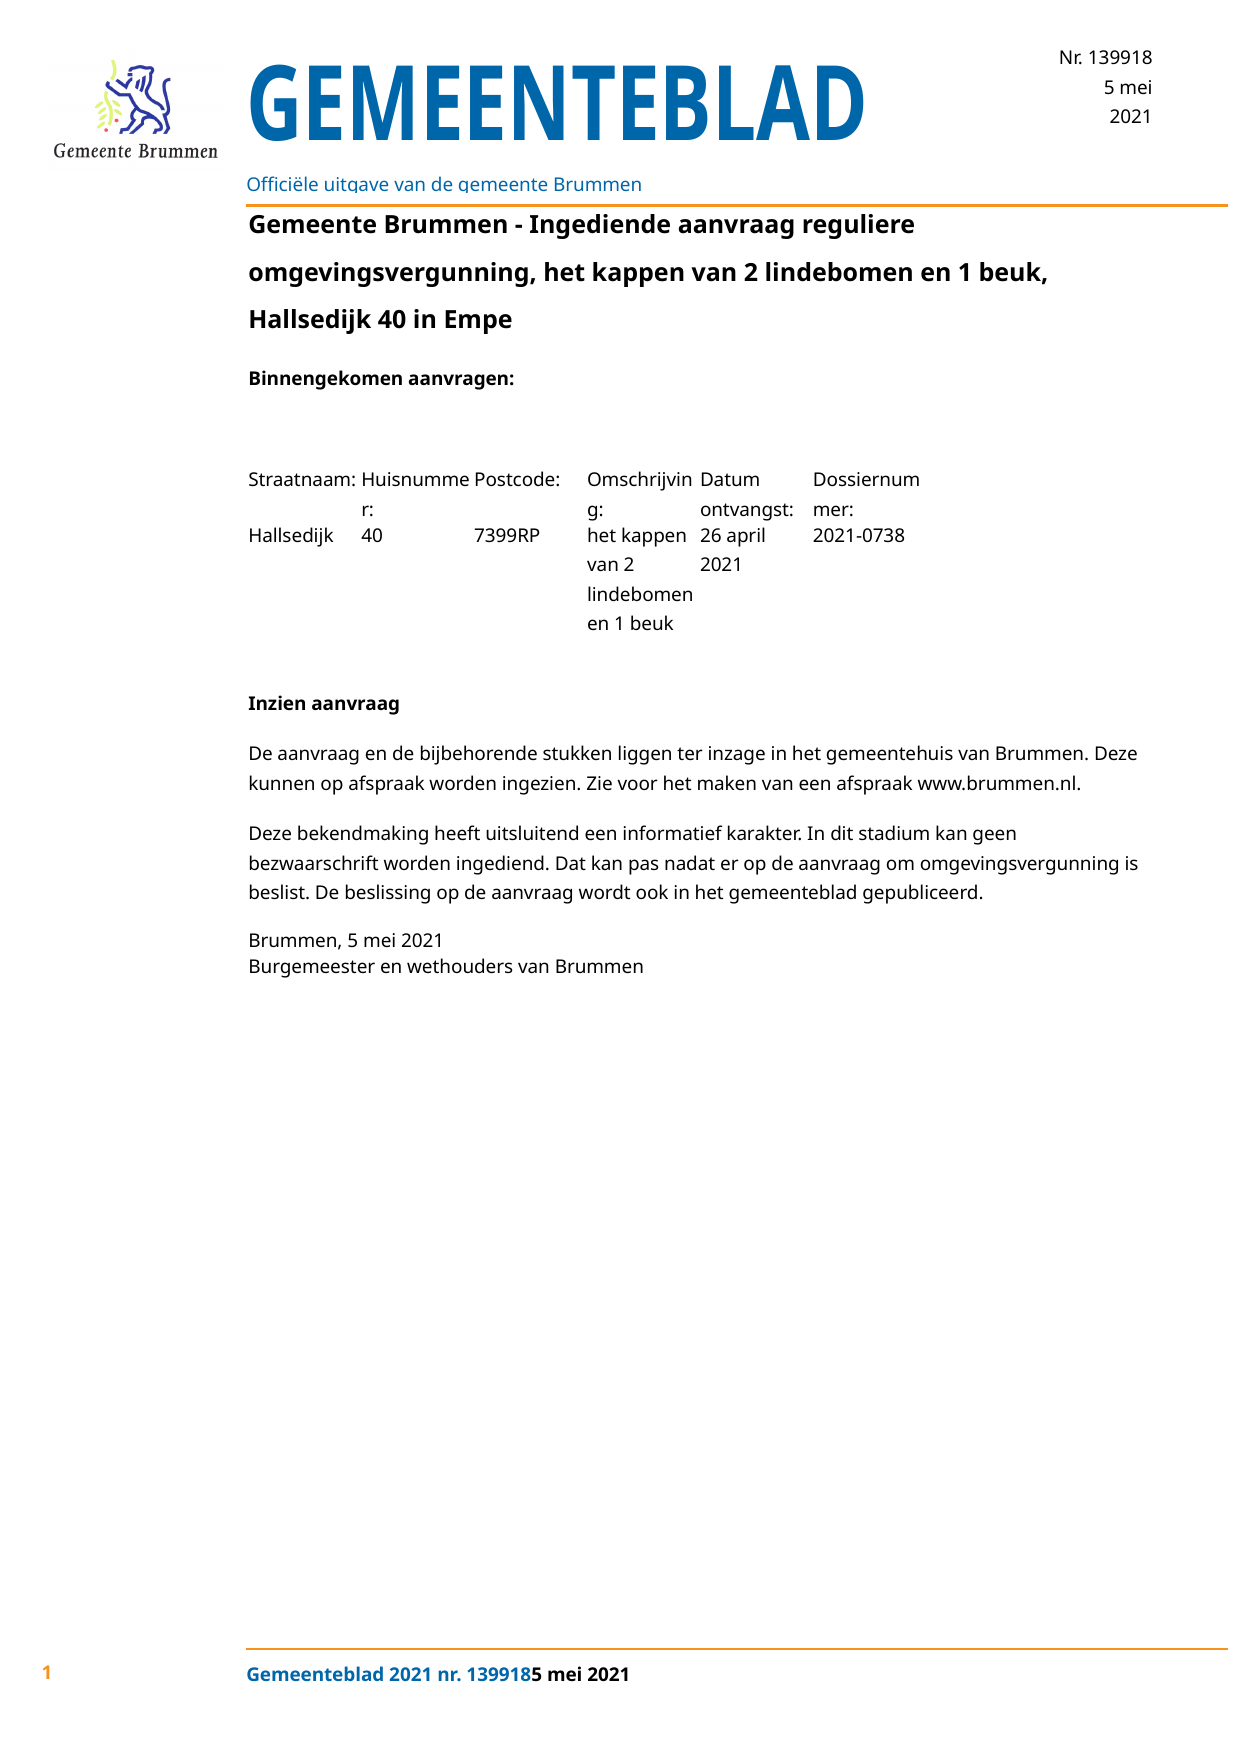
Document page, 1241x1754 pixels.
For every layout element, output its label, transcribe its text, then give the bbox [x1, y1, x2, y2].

text Inzien aanvraag [248, 690, 1152, 716]
text De aanvraag en de bijbehorende stukken liggen ter inzage in het gemeentehuis van Brummen. Deze kunnen op afspraak worden ingezien. Zie voor het maken van een afspraak www.brummen.nl. [248, 740, 1152, 796]
text Gemeente Brummen - Ingediende aanvraag reguliere omgevingsvergunning, het kappen van 2 lindebomen en 1 beuk, Hallsedijk 40 in Empe [248, 207, 1152, 336]
text Brummen, 5 mei 2021 [248, 927, 1152, 953]
table_cell Hallsedijk [248, 522, 361, 636]
table_header [926, 466, 1038, 522]
table_header Straatnaam: [248, 466, 361, 522]
picture [41, 47, 231, 172]
table_cell het kappen van 2 lindebomen en 1 beuk [587, 522, 700, 636]
table_cell [1039, 522, 1152, 636]
table_cell 7399RP [474, 522, 587, 636]
text Binnengekomen aanvragen: [248, 366, 1152, 391]
table_cell 26 april 2021 [700, 522, 813, 636]
table_header Omschrijving: [587, 466, 700, 522]
table_header [1039, 466, 1152, 522]
table_cell 40 [361, 522, 474, 636]
table_cell 2021-0738 [813, 522, 926, 636]
text Burgemeester en wethouders van Brummen [248, 953, 1152, 979]
table_header Dossiernummer: [813, 466, 926, 522]
table_header Postcode: [474, 466, 587, 522]
table_header Huisnummer: [361, 466, 474, 522]
text Deze bekendmaking heeft uitsluitend een informatief karakter. In dit stadium kan geen bezwaarschrift worden ingediend. Dat kan pas nadat er op de aanvraag om omgevingsvergunning is beslist. De beslissing op de aanvraag wordt ook in het gemeenteblad gepubliceerd. [248, 820, 1152, 905]
table_header Datum ontvangst: [700, 466, 813, 522]
table_cell [926, 522, 1038, 636]
